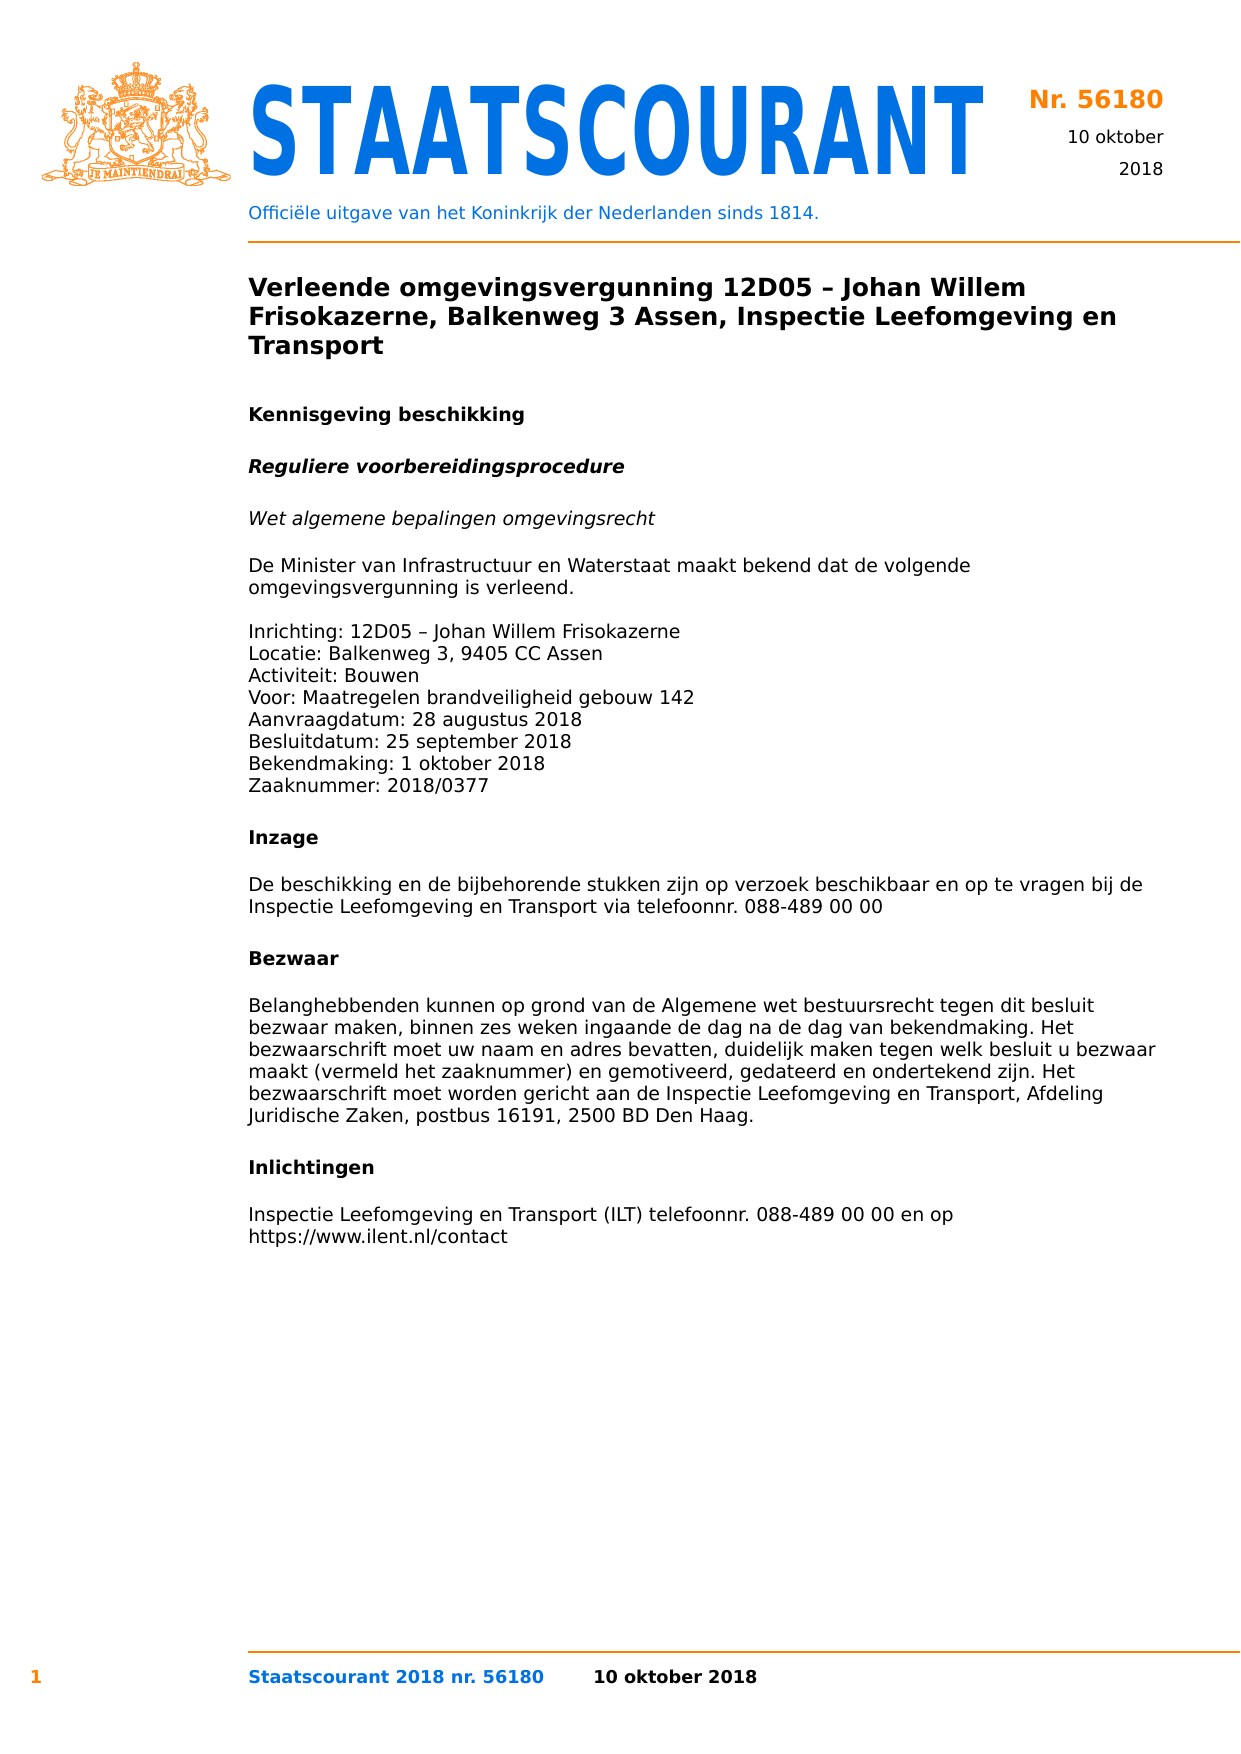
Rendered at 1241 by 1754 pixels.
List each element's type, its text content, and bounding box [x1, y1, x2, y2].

subtitle Verleende omgevingsvergunning 12D05 – Johan Willem Frisokazerne, Balkenweg 3 Assen, Inspectie Leefomgeving en Transport [248, 273, 1163, 361]
table_cell 10 oktober [998, 121, 1240, 153]
subtitle Inlichtingen [248, 1157, 1163, 1179]
text Voor: Maatregelen brandveiligheid gebouw 142 [248, 687, 1163, 709]
table_header [25, 62, 248, 241]
table_header STAATSCOURANT [248, 62, 998, 203]
text De Minister van Infrastructuur en Waterstaat maakt bekend dat de volgende omgevingsvergunning is verleend. [248, 555, 1163, 599]
text Belanghebbenden kunnen op grond van de Algemene wet bestuursrecht tegen dit besluit bezwaar maken, binnen zes weken ingaande de dag na de dag van bekendmaking. Het bezwaarschrift moet uw naam en adres bevatten, duidelijk maken tegen welk besluit u bezwaar maakt (vermeld het zaaknummer) en gemotiveerd, gedateerd en ondertekend zijn. Het bezwaarschrift moet worden gericht aan de Inspectie Leefomgeving en Transport, Afdeling Juridische Zaken, postbus 16191, 2500 BD Den Haag. [248, 995, 1163, 1127]
text De beschikking en de bijbehorende stukken zijn op verzoek beschikbaar en op te vragen bij de Inspectie Leefomgeving en Transport via telefoonnr. 088-489 00 00 [248, 874, 1163, 918]
table_header Nr. 56180 [998, 62, 1240, 121]
text Inspectie Leefomgeving en Transport (ILT) telefoonnr. 088-489 00 00 en op https://www.ilent.nl/contact [248, 1204, 1163, 1248]
text Aanvraagdatum: 28 augustus 2018 [248, 709, 1163, 731]
text Activiteit: Bouwen [248, 665, 1163, 687]
text Locatie: Balkenweg 3, 9405 CC Assen [248, 643, 1163, 665]
text Zaaknummer: 2018/0377 [248, 775, 1163, 797]
subtitle Kennisgeving beschikking [248, 404, 1163, 426]
table_cell 2018 [998, 153, 1240, 203]
subtitle Bezwaar [248, 948, 1163, 970]
text Bekendmaking: 1 oktober 2018 [248, 753, 1163, 775]
table_cell Officiële uitgave van het Koninkrijk der Nederlanden sinds 1814. [248, 203, 1240, 241]
picture [41, 62, 231, 186]
subtitle Wet algemene bepalingen omgevingsrecht [248, 508, 1163, 530]
subtitle Reguliere voorbereidingsprocedure [248, 456, 1163, 478]
subtitle Inzage [248, 827, 1163, 849]
text Besluitdatum: 25 september 2018 [248, 731, 1163, 753]
text Inrichting: 12D05 – Johan Willem Frisokazerne [248, 621, 1163, 643]
